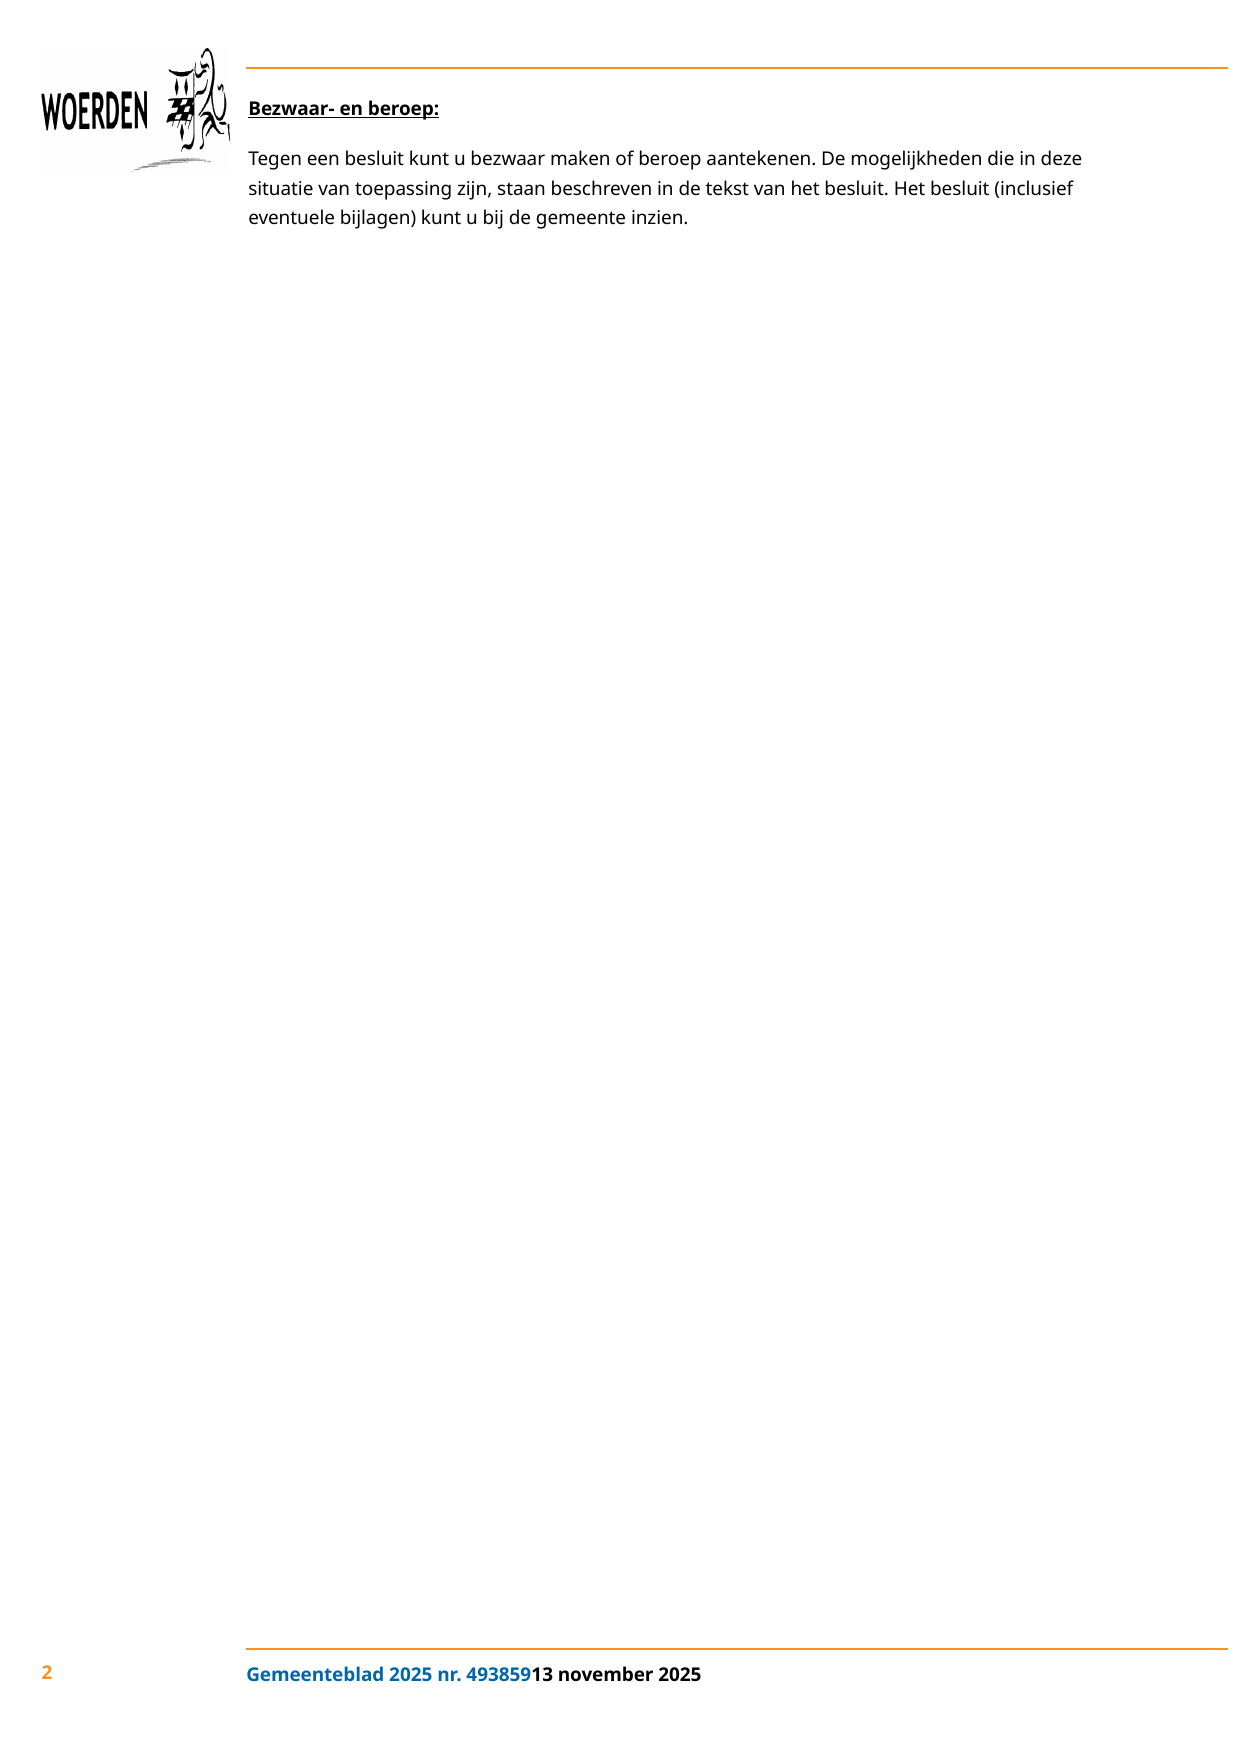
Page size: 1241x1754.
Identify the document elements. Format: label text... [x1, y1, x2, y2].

text Tegen een besluit kunt u bezwaar maken of beroep aantekenen. De mogelijkheden die in deze situatie van toepassing zijn, staan beschreven in de tekst van het besluit. Het besluit (inclusief eventuele bijlagen) kunt u bij de gemeente inzien. [248, 145, 1152, 230]
text Bezwaar- en beroep: [248, 95, 1152, 121]
picture [41, 47, 231, 172]
